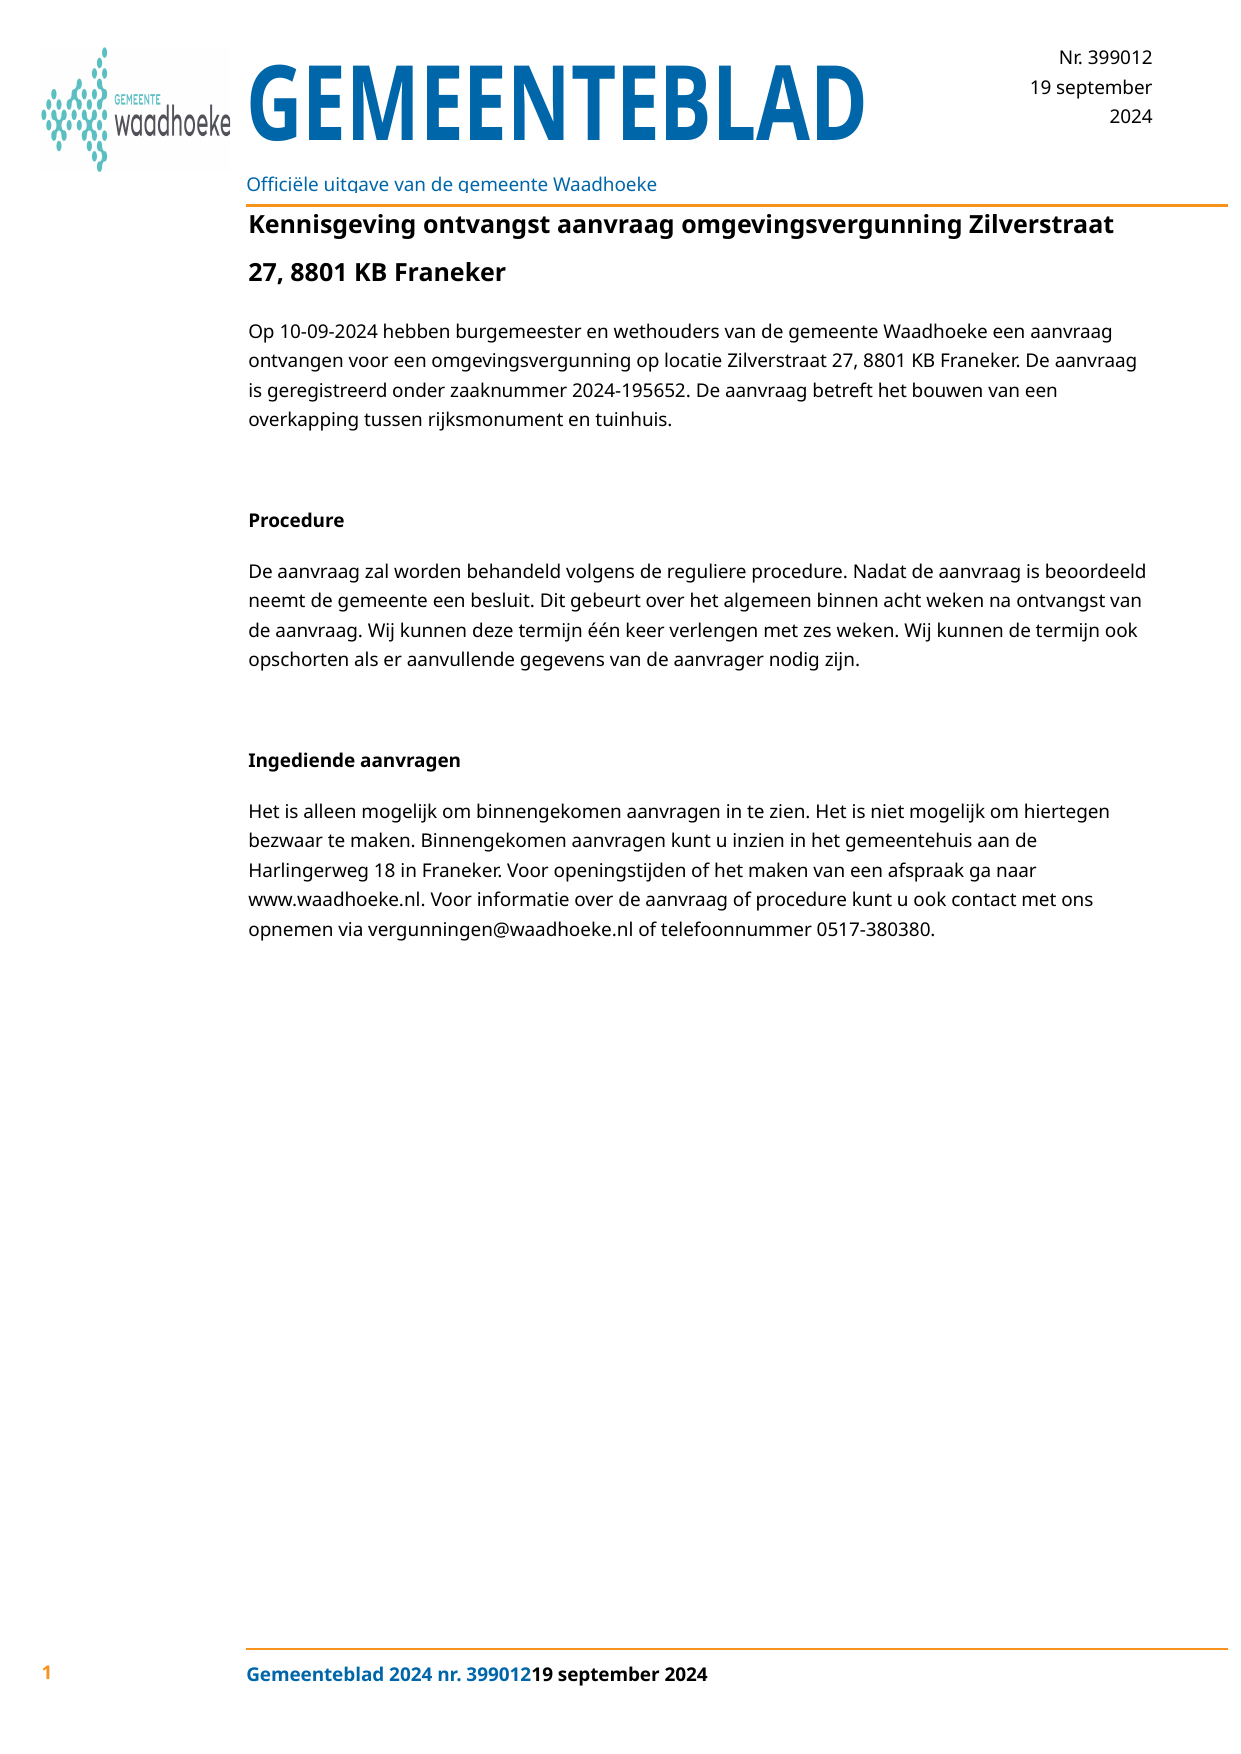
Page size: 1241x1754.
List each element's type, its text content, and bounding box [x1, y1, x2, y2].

picture [41, 47, 231, 172]
text Het is alleen mogelijk om binnengekomen aanvragen in te zien. Het is niet mogelijk om hiertegen bezwaar te maken. Binnengekomen aanvragen kunt u inzien in het gemeentehuis aan de Harlingerweg 18 in Franeker. Voor openingstijden of het maken van een afspraak ga naar www.waadhoeke.nl. Voor informatie over de aanvraag of procedure kunt u ook contact met ons opnemen via vergunningen@waadhoeke.nl of telefoonnummer 0517-380380. [248, 798, 1152, 942]
text Ingediende aanvragen [248, 747, 1152, 773]
text Op 10-09-2024 hebben burgemeester en wethouders van de gemeente Waadhoeke een aanvraag ontvangen voor een omgevingsvergunning op locatie Zilverstraat 27, 8801 KB Franeker. De aanvraag is geregistreerd onder zaaknummer 2024-195652. De aanvraag betreft het bouwen van een overkapping tussen rijksmonument en tuinhuis. [248, 318, 1152, 432]
text Kennisgeving ontvangst aanvraag omgevingsvergunning Zilverstraat 27, 8801 KB Franeker [248, 207, 1152, 288]
text Procedure [248, 507, 1152, 533]
text De aanvraag zal worden behandeld volgens de reguliere procedure. Nadat de aanvraag is beoordeeld neemt de gemeente een besluit. Dit gebeurt over het algemeen binnen acht weken na ontvangst van de aanvraag. Wij kunnen deze termijn één keer verlengen met zes weken. Wij kunnen de termijn ook opschorten als er aanvullende gegevens van de aanvrager nodig zijn. [248, 558, 1152, 672]
